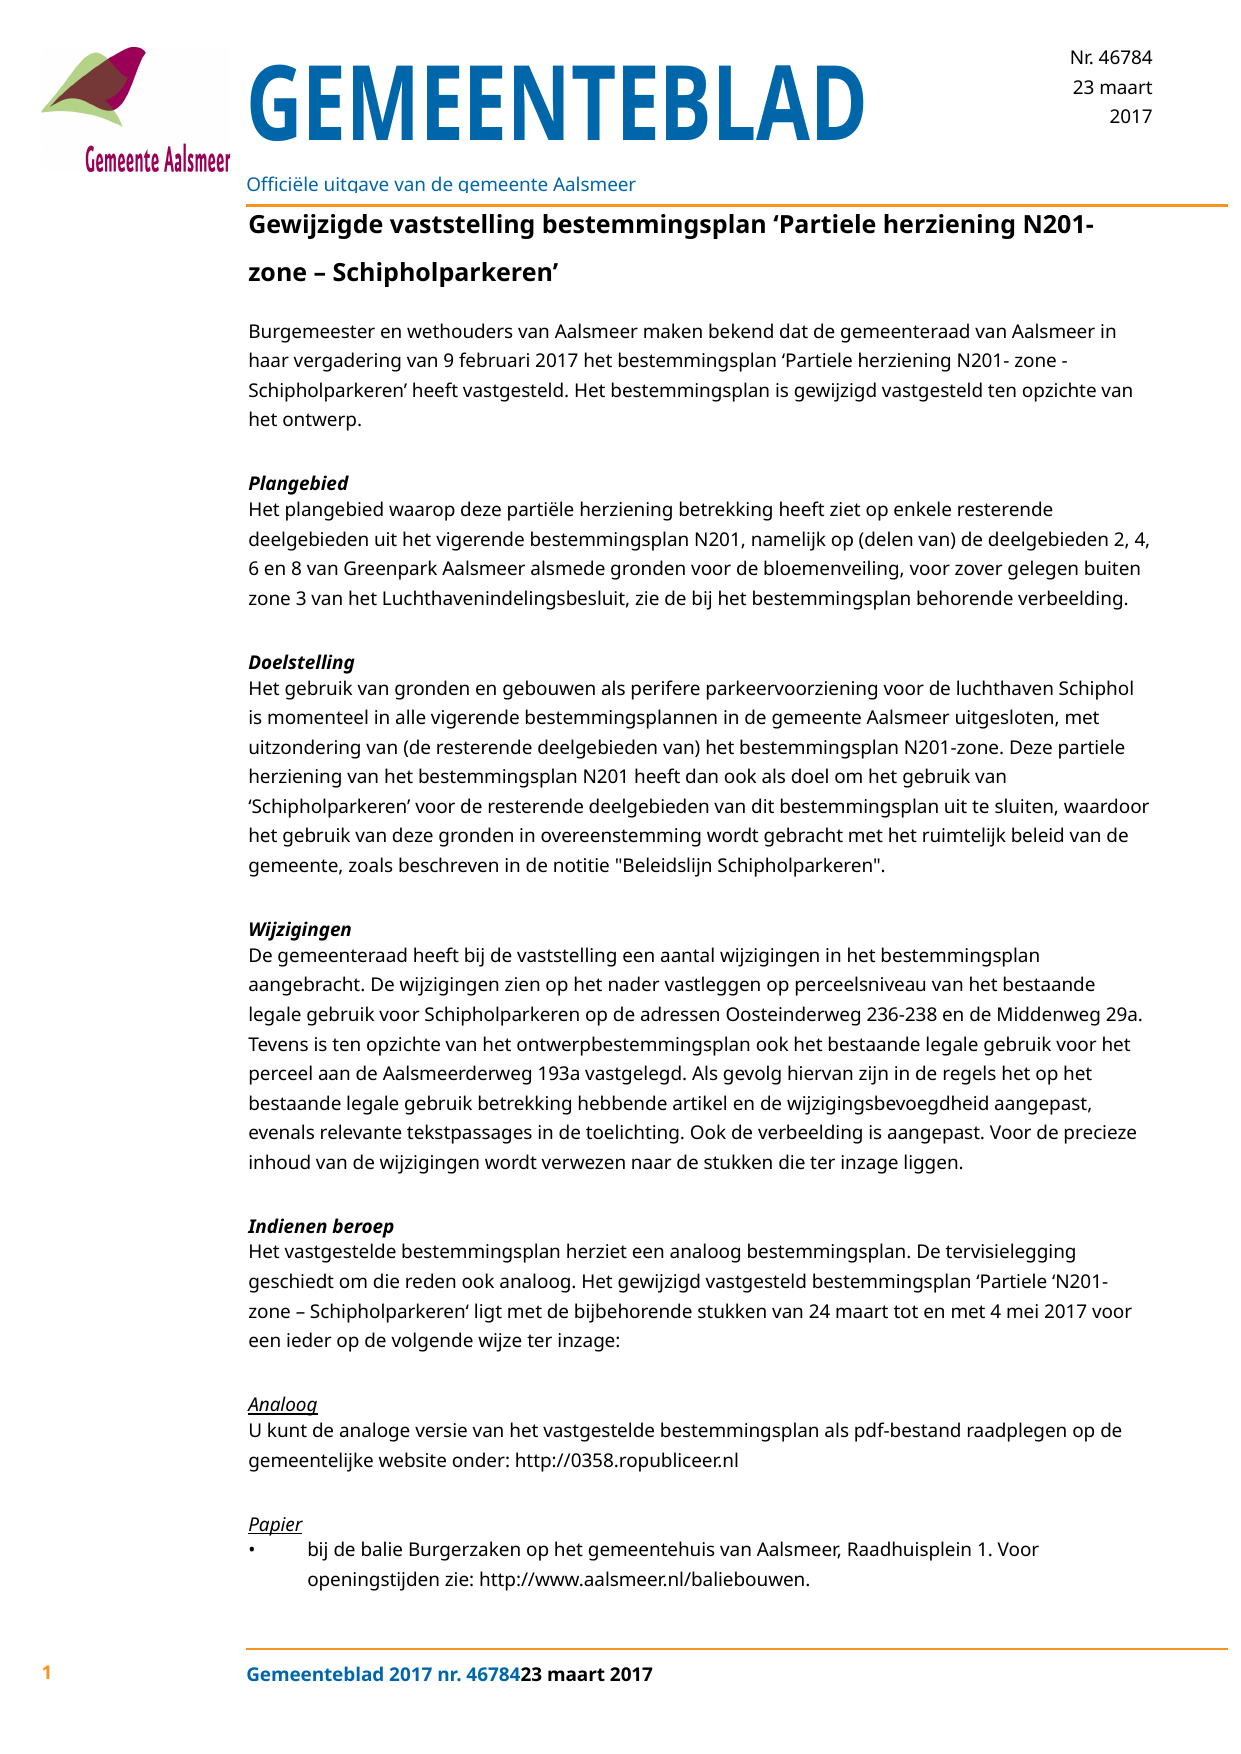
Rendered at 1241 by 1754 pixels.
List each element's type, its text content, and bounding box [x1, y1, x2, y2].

text Gewijzigde vaststelling bestemmingsplan ‘Partiele herziening N201- zone – Schipholparkeren’ [248, 207, 1152, 288]
list bij de balie Burgerzaken op het gemeentehuis van Aalsmeer, Raadhuisplein 1. Voor openingstijden zie: http://www.aalsmeer.nl/baliebouwen. [248, 1536, 1152, 1592]
text Het gebruik van gronden en gebouwen als perifere parkeervoorziening voor de luchthaven Schiphol is momenteel in alle vigerende bestemmingsplannen in de gemeente Aalsmeer uitgesloten, met uitzondering van (de resterende deelgebieden van) het bestemmingsplan N201-zone. Deze partiele herziening van het bestemmingsplan N201 heeft dan ook als doel om het gebruik van ‘Schipholparkeren’ voor de resterende deelgebieden van dit bestemmingsplan uit te sluiten, waardoor het gebruik van deze gronden in overeenstemming wordt gebracht met het ruimtelijk beleid van de gemeente, zoals beschreven in de notitie "Beleidslijn Schipholparkeren". [248, 675, 1152, 878]
text Indienen beroep [248, 1213, 1152, 1239]
text U kunt de analoge versie van het vastgestelde bestemmingsplan als pdf-bestand raadplegen op de gemeentelijke website onder: http://0358.ropubliceer.nl [248, 1417, 1152, 1472]
text Papier [248, 1511, 1152, 1536]
text Het plangebied waarop deze partiële herziening betrekking heeft ziet op enkele resterende deelgebieden uit het vigerende bestemmingsplan N201, namelijk op (delen van) de deelgebieden 2, 4, 6 en 8 van Greenpark Aalsmeer alsmede gronden voor de bloemenveiling, voor zover gelegen buiten zone 3 van het Luchthavenindelingsbesluit, zie de bij het bestemmingsplan behorende verbeelding. [248, 496, 1152, 611]
text Doelstelling [248, 649, 1152, 675]
text Het vastgestelde bestemmingsplan herziet een analoog bestemmingsplan. De tervisielegging geschiedt om die reden ook analoog. Het gewijzigd vastgesteld bestemmingsplan ‘Partiele ‘N201- zone – Schipholparkeren‘ ligt met de bijbehorende stukken van 24 maart tot en met 4 mei 2017 voor een ieder op de volgende wijze ter inzage: [248, 1239, 1152, 1353]
text De gemeenteraad heeft bij de vaststelling een aantal wijzigingen in het bestemmingsplan aangebracht. De wijzigingen zien op het nader vastleggen op perceelsniveau van het bestaande legale gebruik voor Schipholparkeren op de adressen Oosteinderweg 236-238 en de Middenweg 29a. Tevens is ten opzichte van het ontwerpbestemmingsplan ook het bestaande legale gebruik voor het perceel aan de Aalsmeerderweg 193a vastgelegd. Als gevolg hiervan zijn in de regels het op het bestaande legale gebruik betrekking hebbende artikel en de wijzigingsbevoegdheid aangepast, evenals relevante tekstpassages in de toelichting. Ook de verbeelding is aangepast. Voor de precieze inhoud van de wijzigingen wordt verwezen naar de stukken die ter inzage liggen. [248, 942, 1152, 1175]
text Analoog [248, 1391, 1152, 1417]
text Plangebied [248, 471, 1152, 496]
text Burgemeester en wethouders van Aalsmeer maken bekend dat de gemeenteraad van Aalsmeer in haar vergadering van 9 februari 2017 het bestemmingsplan ‘Partiele herziening N201- zone - Schipholparkeren’ heeft vastgesteld. Het bestemmingsplan is gewijzigd vastgesteld ten opzichte van het ontwerp. [248, 318, 1152, 432]
text Wijzigingen [248, 916, 1152, 942]
picture [41, 47, 231, 172]
